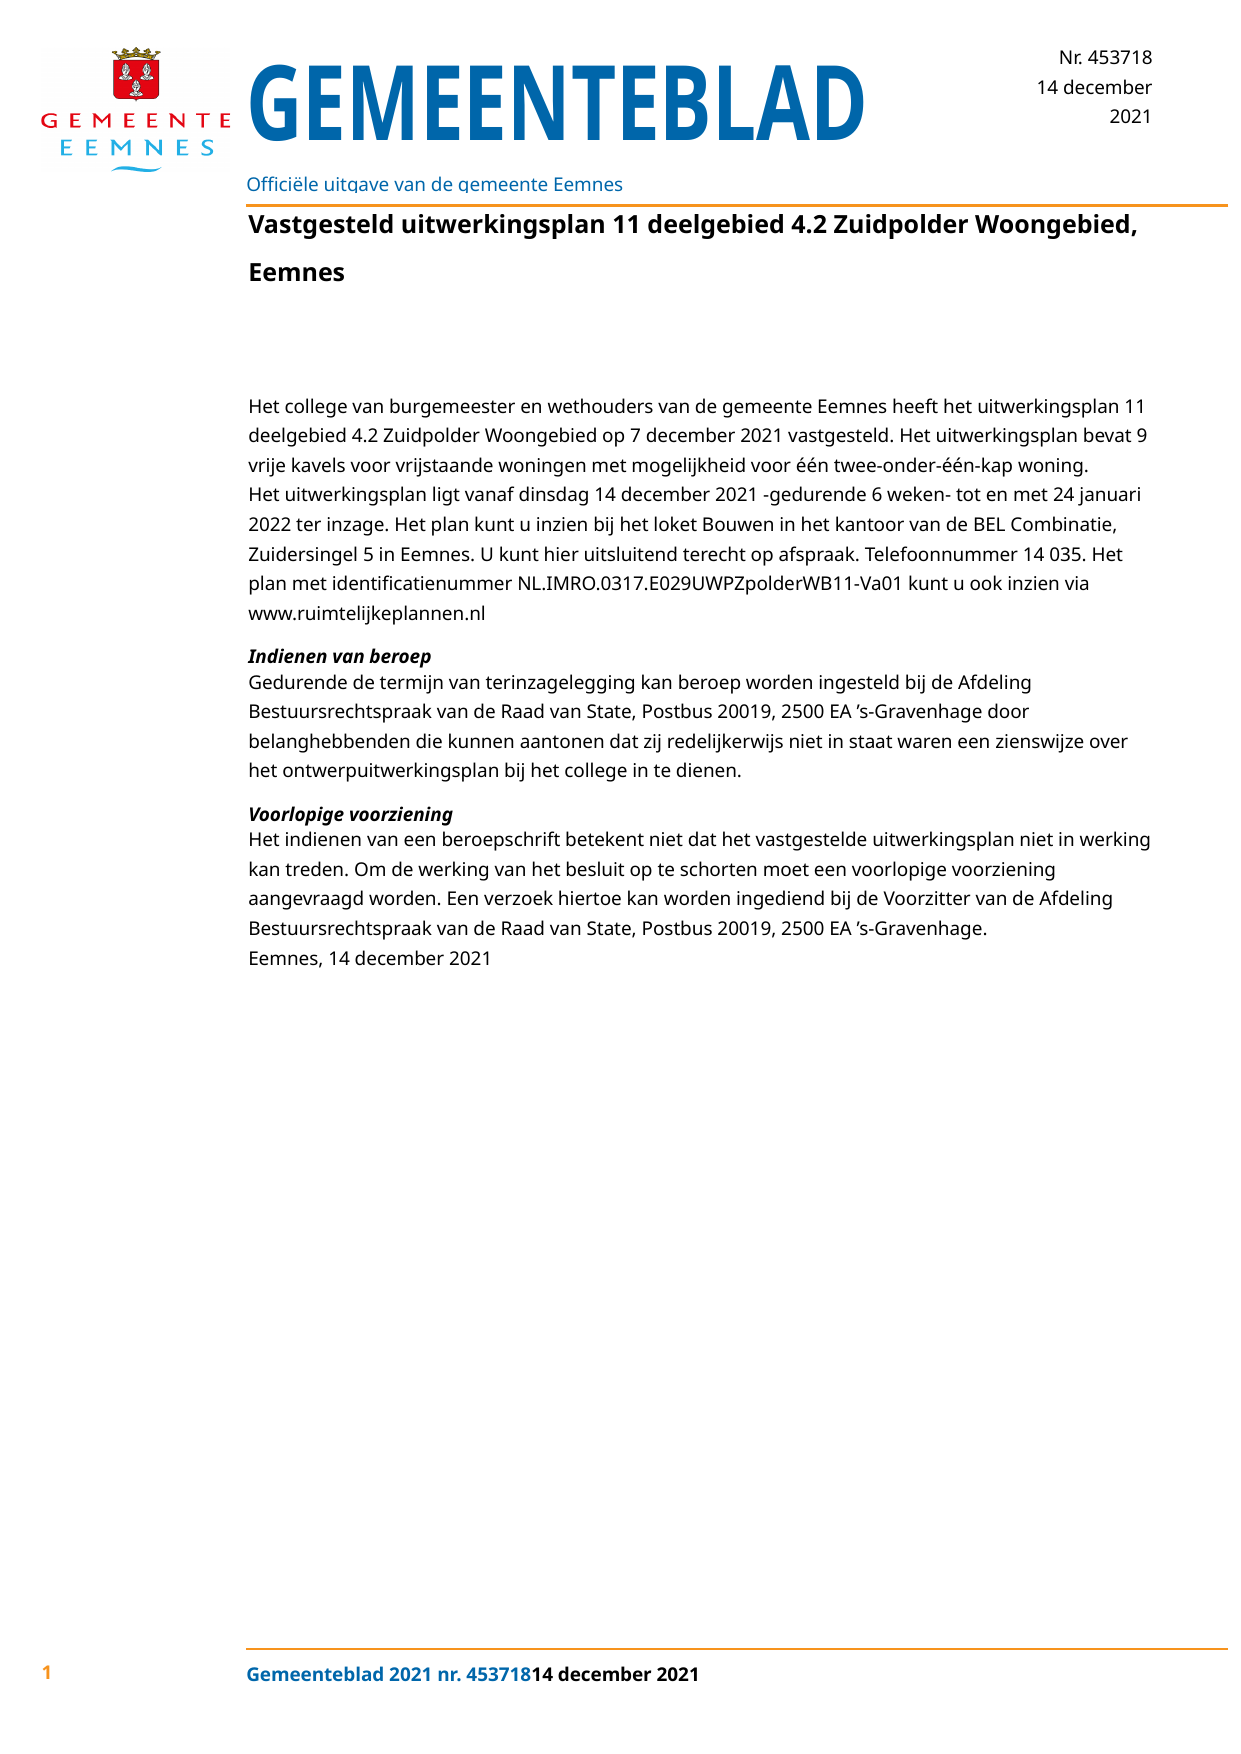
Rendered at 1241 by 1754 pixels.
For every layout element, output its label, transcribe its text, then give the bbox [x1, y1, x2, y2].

text Het college van burgemeester en wethouders van de gemeente Eemnes heeft het uitwerkingsplan 11 deelgebied 4.2 Zuidpolder Woongebied op 7 december 2021 vastgesteld. Het uitwerkingsplan bevat 9 vrije kavels voor vrijstaande woningen met mogelijkheid voor één twee-onder-één-kap woning. [248, 393, 1152, 478]
text Eemnes, 14 december 2021 [248, 945, 1152, 971]
text Het indienen van een beroepschrift betekent niet dat het vastgestelde uitwerkingsplan niet in werking kan treden. Om de werking van het besluit op te schorten moet een voorlopige voorziening aangevraagd worden. Een verzoek hiertoe kan worden ingediend bij de Voorzitter van de Afdeling Bestuursrechtspraak van de Raad van State, Postbus 20019, 2500 EA ’s-Gravenhage. [248, 826, 1152, 941]
text Voorlopige voorziening [248, 801, 1152, 826]
text Vastgesteld uitwerkingsplan 11 deelgebied 4.2 Zuidpolder Woongebied, Eemnes [248, 207, 1152, 288]
picture [41, 47, 231, 172]
text Indienen van beroep [248, 643, 1152, 669]
text Het uitwerkingsplan ligt vanaf dinsdag 14 december 2021 -gedurende 6 weken- tot en met 24 januari 2022 ter inzage. Het plan kunt u inzien bij het loket Bouwen in het kantoor van de BEL Combinatie, Zuidersingel 5 in Eemnes. U kunt hier uitsluitend terecht op afspraak. Telefoonnummer 14 035. Het plan met identificatienummer NL.IMRO.0317.E029UWPZpolderWB11-Va01 kunt u ook inzien via www.ruimtelijkeplannen.nl [248, 482, 1152, 626]
text Gedurende de termijn van terinzagelegging kan beroep worden ingesteld bij de Afdeling Bestuursrechtspraak van de Raad van State, Postbus 20019, 2500 EA ’s-Gravenhage door belanghebbenden die kunnen aantonen dat zij redelijkerwijs niet in staat waren een zienswijze over het ontwerpuitwerkingsplan bij het college in te dienen. [248, 669, 1152, 783]
